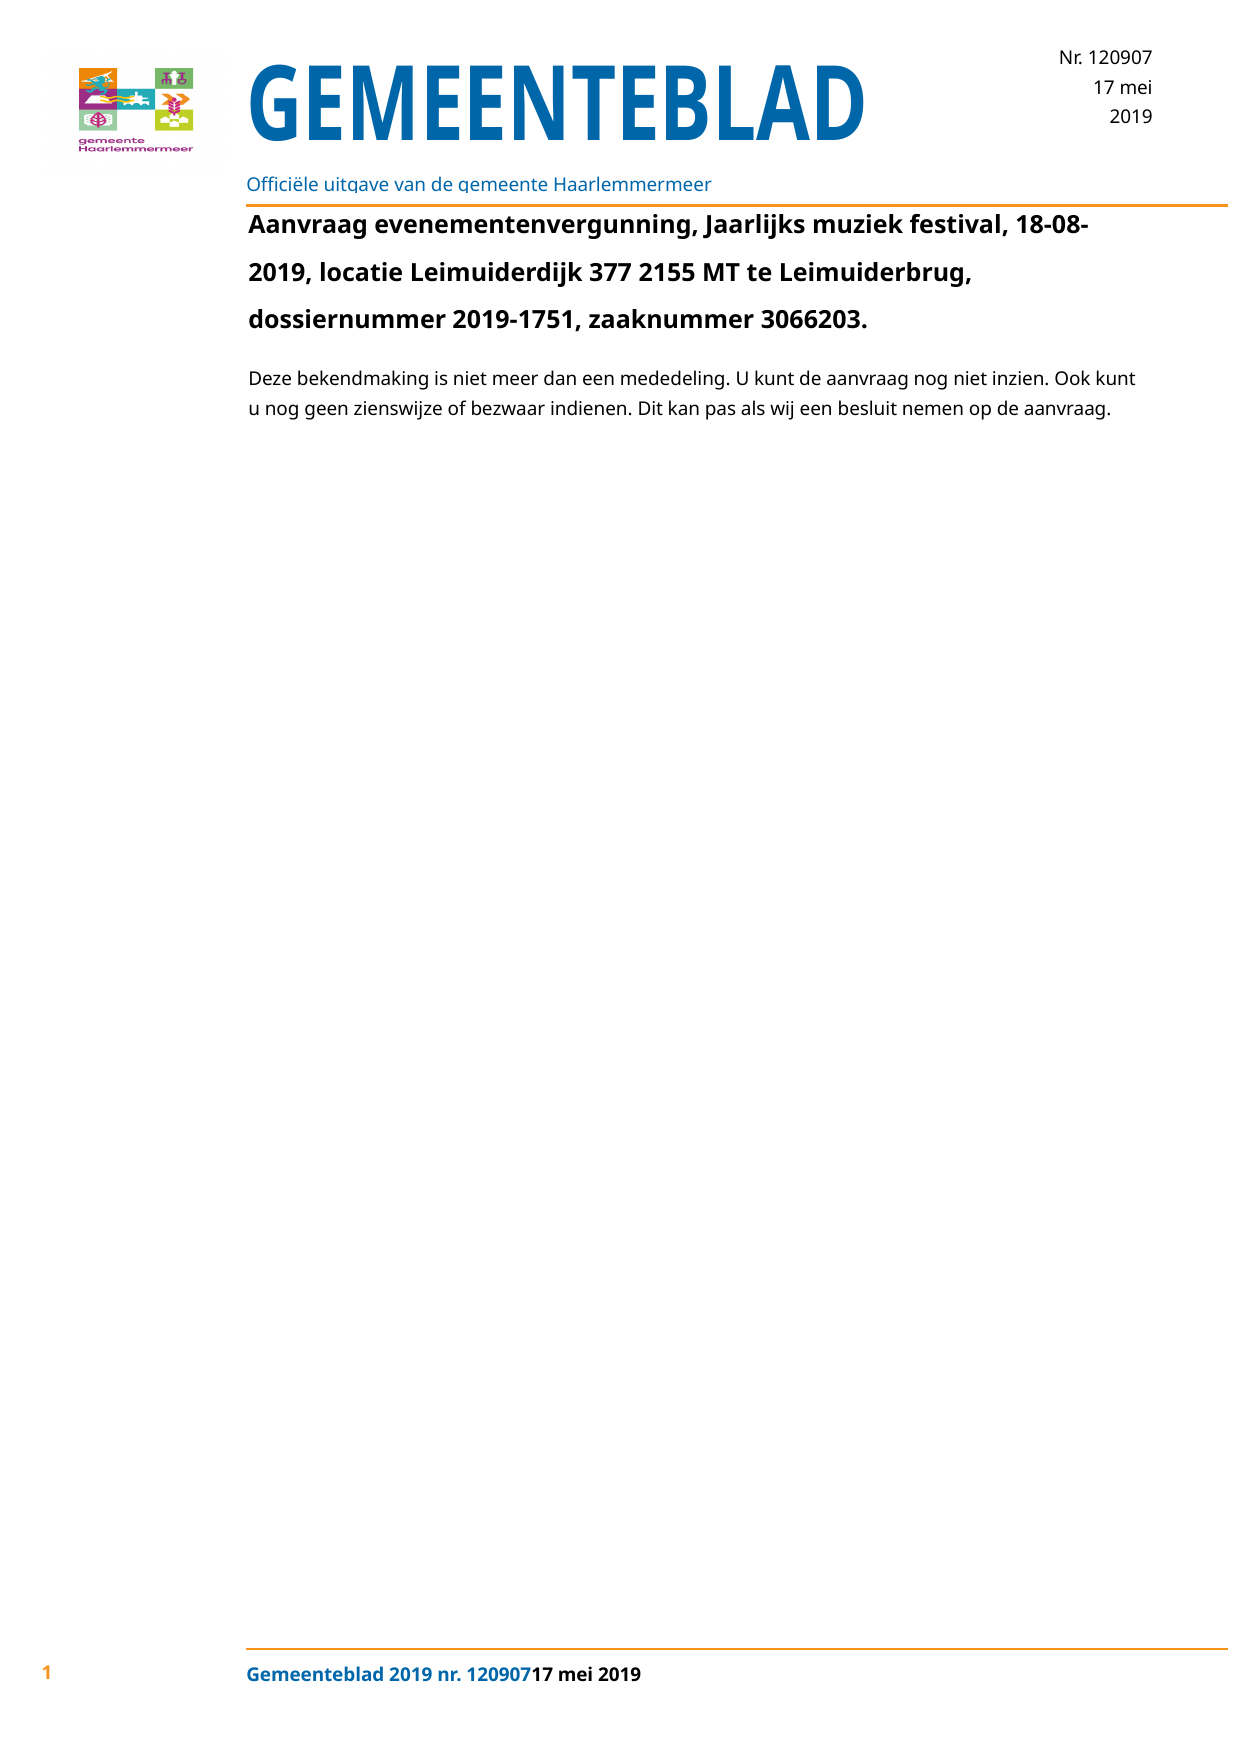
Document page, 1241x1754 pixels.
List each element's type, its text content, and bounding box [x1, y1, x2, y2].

text Aanvraag evenementenvergunning, Jaarlijks muziek festival, 18-08-2019, locatie Leimuiderdijk 377 2155 MT te Leimuiderbrug, dossiernummer 2019-1751, zaaknummer 3066203. [248, 207, 1152, 336]
picture [41, 47, 231, 172]
text Deze bekendmaking is niet meer dan een mededeling. U kunt de aanvraag nog niet inzien. Ook kunt u nog geen zienswijze of bezwaar indienen. Dit kan pas als wij een besluit nemen op de aanvraag. [248, 366, 1152, 421]
